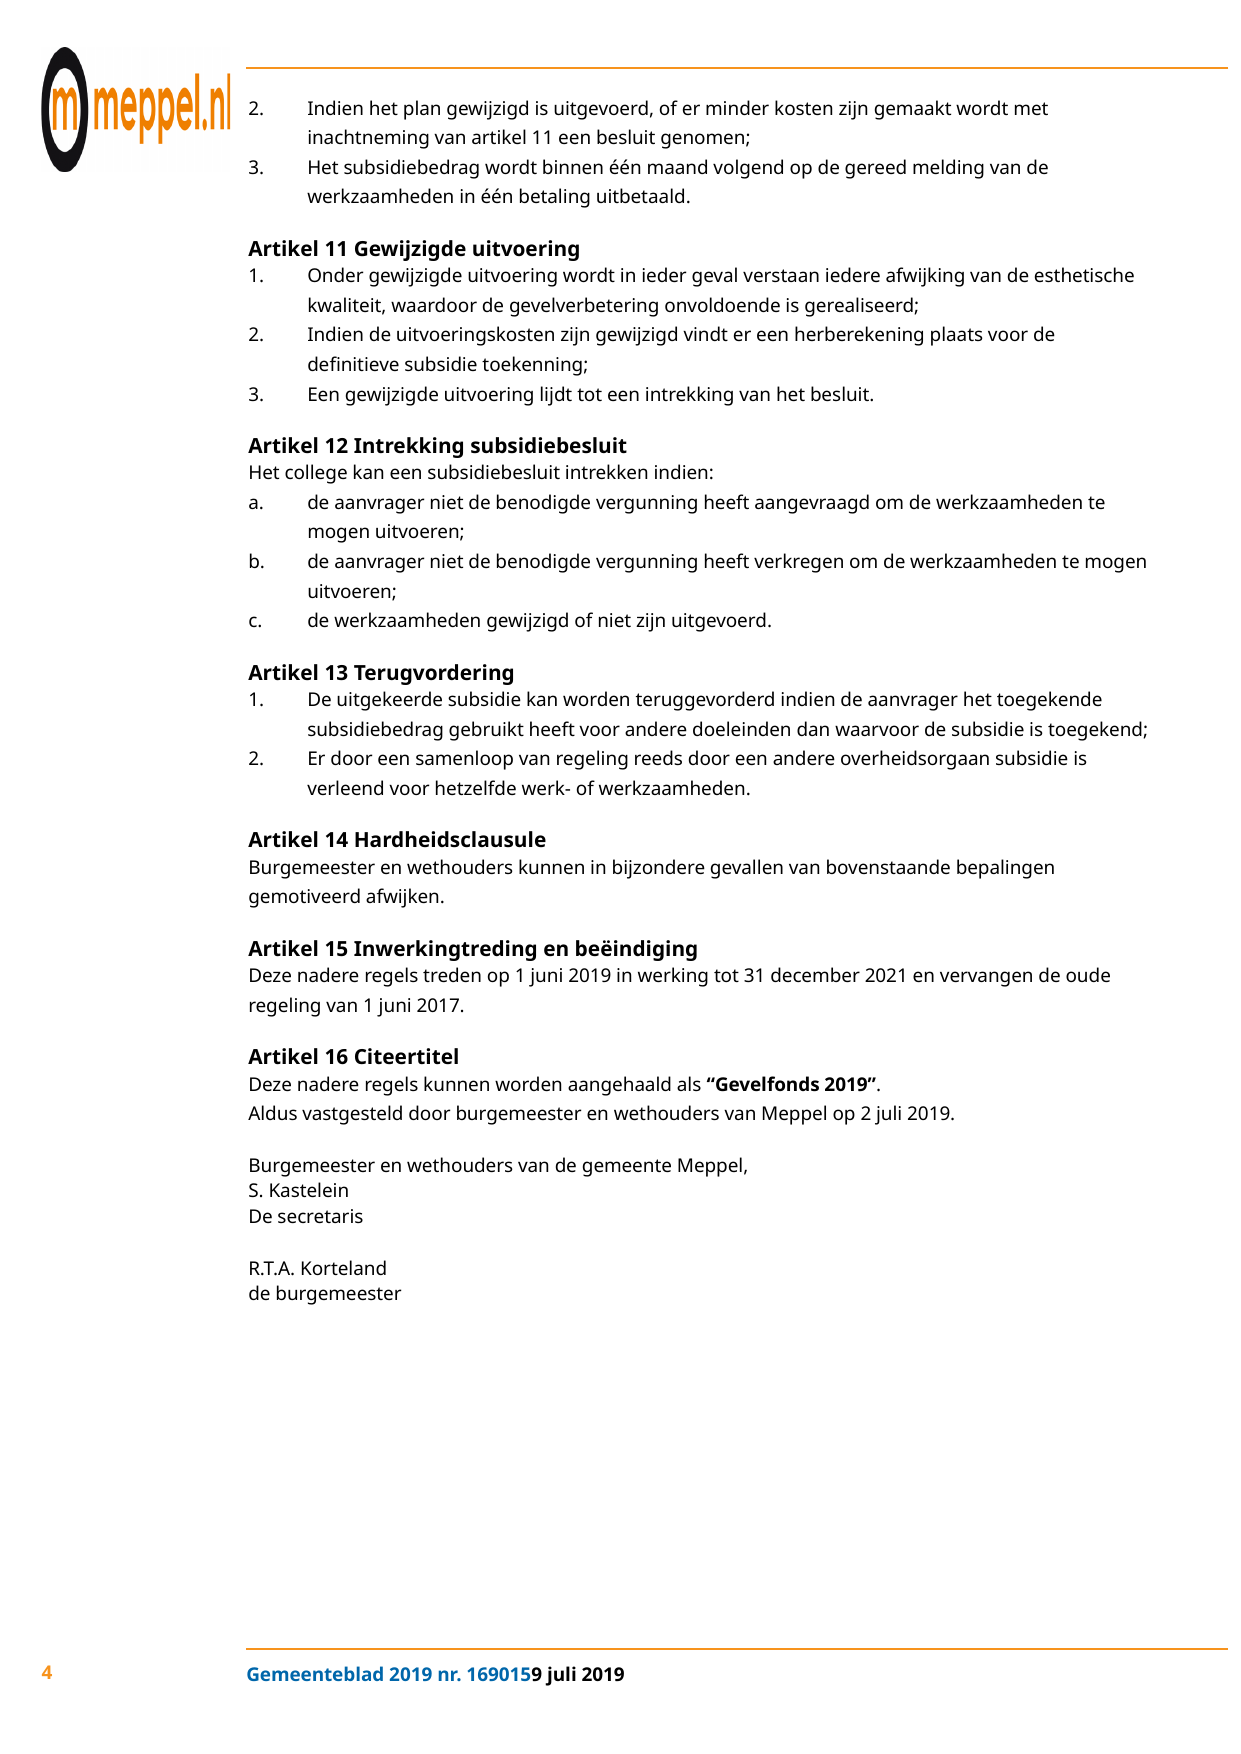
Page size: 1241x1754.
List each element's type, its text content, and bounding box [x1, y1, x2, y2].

list Er door een samenloop van regeling reeds door een andere overheidsorgaan subsidie is verleend voor hetzelfde werk- of werkzaamheden. [248, 746, 1152, 801]
list Een gewijzigde uitvoering lijdt tot een intrekking van het besluit. [248, 381, 1152, 406]
text Aldus vastgesteld door burgemeester en wethouders van Meppel op 2 juli 2019. [248, 1100, 1152, 1126]
text Burgemeester en wethouders van de gemeente Meppel, [248, 1152, 1152, 1178]
text Artikel 15 Inwerkingtreding en beëindiging [248, 934, 1152, 962]
list Het subsidiebedrag wordt binnen één maand volgend op de gereed melding van de werkzaamheden in één betaling uitbetaald. [248, 154, 1152, 209]
text S. Kastelein [248, 1178, 1152, 1203]
list Indien de uitvoeringskosten zijn gewijzigd vindt er een herberekening plaats voor de definitieve subsidie toekenning; [248, 322, 1152, 377]
list Indien het plan gewijzigd is uitgevoerd, of er minder kosten zijn gemaakt wordt met inachtneming van artikel 11 een besluit genomen; [248, 95, 1152, 150]
text Deze nadere regels treden op 1 juni 2019 in werking tot 31 december 2021 en vervangen de oude regeling van 1 juni 2017. [248, 962, 1152, 1018]
list de aanvrager niet de benodigde vergunning heeft aangevraagd om de werkzaamheden te mogen uitvoeren; [248, 489, 1152, 544]
text Artikel 13 Terugvordering [248, 658, 1152, 686]
text De secretaris [248, 1203, 1152, 1229]
list Onder gewijzigde uitvoering wordt in ieder geval verstaan iedere afwijking van de esthetische kwaliteit, waardoor de gevelverbetering onvoldoende is gerealiseerd; [248, 262, 1152, 318]
text Deze nadere regels kunnen worden aangehaald als “Gevelfonds 2019”. [248, 1071, 1152, 1097]
text de burgemeester [248, 1281, 1152, 1306]
text Burgemeester en wethouders kunnen in bijzondere gevallen van bovenstaande bepalingen gemotiveerd afwijken. [248, 854, 1152, 909]
picture [41, 47, 231, 172]
text Het college kan een subsidiebesluit intrekken indien: [248, 459, 1152, 485]
list de werkzaamheden gewijzigd of niet zijn uitgevoerd. [248, 607, 1152, 633]
text R.T.A. Korteland [248, 1255, 1152, 1281]
text Artikel 16 Citeertitel [248, 1042, 1152, 1071]
text Artikel 11 Gewijzigde uitvoering [248, 234, 1152, 262]
text Artikel 14 Hardheidsclausule [248, 826, 1152, 854]
list de aanvrager niet de benodigde vergunning heeft verkregen om de werkzaamheden te mogen uitvoeren; [248, 548, 1152, 604]
list De uitgekeerde subsidie kan worden teruggevorderd indien de aanvrager het toegekende subsidiebedrag gebruikt heeft voor andere doeleinden dan waarvoor de subsidie is toegekend; [248, 686, 1152, 742]
text Artikel 12 Intrekking subsidiebesluit [248, 431, 1152, 459]
